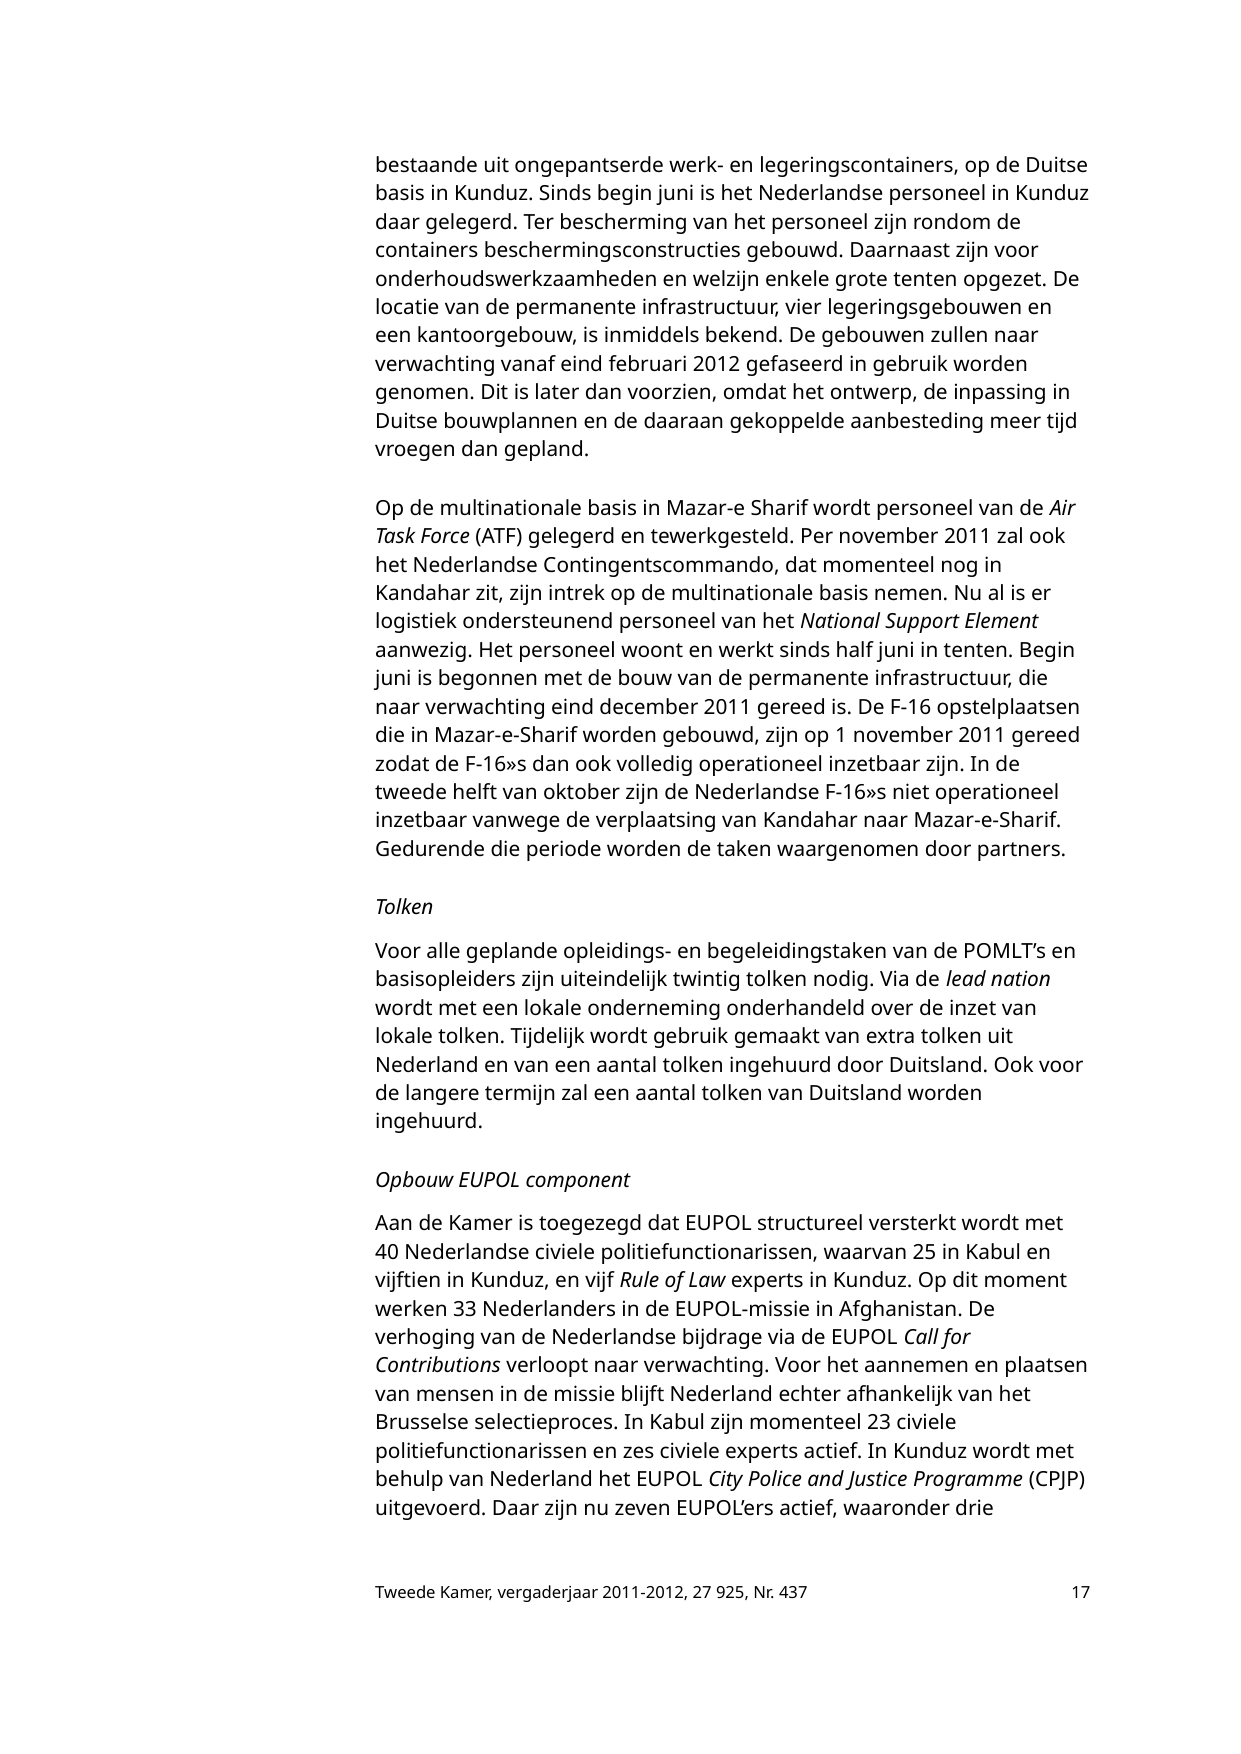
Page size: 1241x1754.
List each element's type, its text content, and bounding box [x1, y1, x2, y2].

text Voor alle geplande opleidings- en begeleidingstaken van de POMLT’s en basisopleiders zijn uiteindelijk twintig tolken nodig. Via de lead nation wordt met een lokale onderneming onderhandeld over de inzet van lokale tolken. Tijdelijk wordt gebruik gemaakt van extra tolken uit Nederland en van een aantal tolken ingehuurd door Duitsland. Ook voor de langere termijn zal een aantal tolken van Duitsland worden ingehuurd. [375, 936, 1090, 1135]
text Aan de Kamer is toegezegd dat EUPOL structureel versterkt wordt met 40 Nederlandse civiele politiefunctionarissen, waarvan 25 in Kabul en vijftien in Kunduz, en vijf Rule of Law experts in Kunduz. Op dit moment werken 33 Nederlanders in de EUPOL-missie in Afghanistan. De verhoging van de Nederlandse bijdrage via de EUPOL Call for Contributions verloopt naar verwachting. Voor het aannemen en plaatsen van mensen in de missie blijft Nederland echter afhankelijk van het Brusselse selectieproces. In Kabul zijn momenteel 23 civiele politiefunctionarissen en zes civiele experts actief. In Kunduz wordt met behulp van Nederland het EUPOL City Police and Justice Programme (CPJP) uitgevoerd. Daar zijn nu zeven EUPOL’ers actief, waaronder drie [375, 1208, 1090, 1521]
text Tolken [375, 892, 1090, 921]
text Opbouw EUPOL component [375, 1165, 1090, 1193]
text Op de multinationale basis in Mazar-e Sharif wordt personeel van de Air Task Force (ATF) gelegerd en tewerkgesteld. Per november 2011 zal ook het Nederlandse Contingentscommando, dat momenteel nog in Kandahar zit, zijn intrek op de multinationale basis nemen. Nu al is er logistiek ondersteunend personeel van het National Support Element aanwezig. Het personeel woont en werkt sinds half juni in tenten. Begin juni is begonnen met de bouw van de permanente infrastructuur, die naar verwachting eind december 2011 gereed is. De F-16 opstelplaatsen die in Mazar-e-Sharif worden gebouwd, zijn op 1 november 2011 gereed zodat de F-16»s dan ook volledig operationeel inzetbaar zijn. In de tweede helft van oktober zijn de Nederlandse F-16»s niet operationeel inzetbaar vanwege de verplaatsing van Kandahar naar Mazar-e-Sharif. Gedurende die periode worden de taken waargenomen door partners. [375, 493, 1090, 862]
text bestaande uit ongepantserde werk- en legeringscontainers, op de Duitse basis in Kunduz. Sinds begin juni is het Nederlandse personeel in Kunduz daar gelegerd. Ter bescherming van het personeel zijn rondom de containers beschermingsconstructies gebouwd. Daarnaast zijn voor onderhoudswerkzaamheden en welzijn enkele grote tenten opgezet. De locatie van de permanente infrastructuur, vier legeringsgebouwen en een kantoorgebouw, is inmiddels bekend. De gebouwen zullen naar verwachting vanaf eind februari 2012 gefaseerd in gebruik worden genomen. Dit is later dan voorzien, omdat het ontwerp, de inpassing in Duitse bouwplannen en de daaraan gekoppelde aanbesteding meer tijd vroegen dan gepland. [375, 150, 1090, 463]
